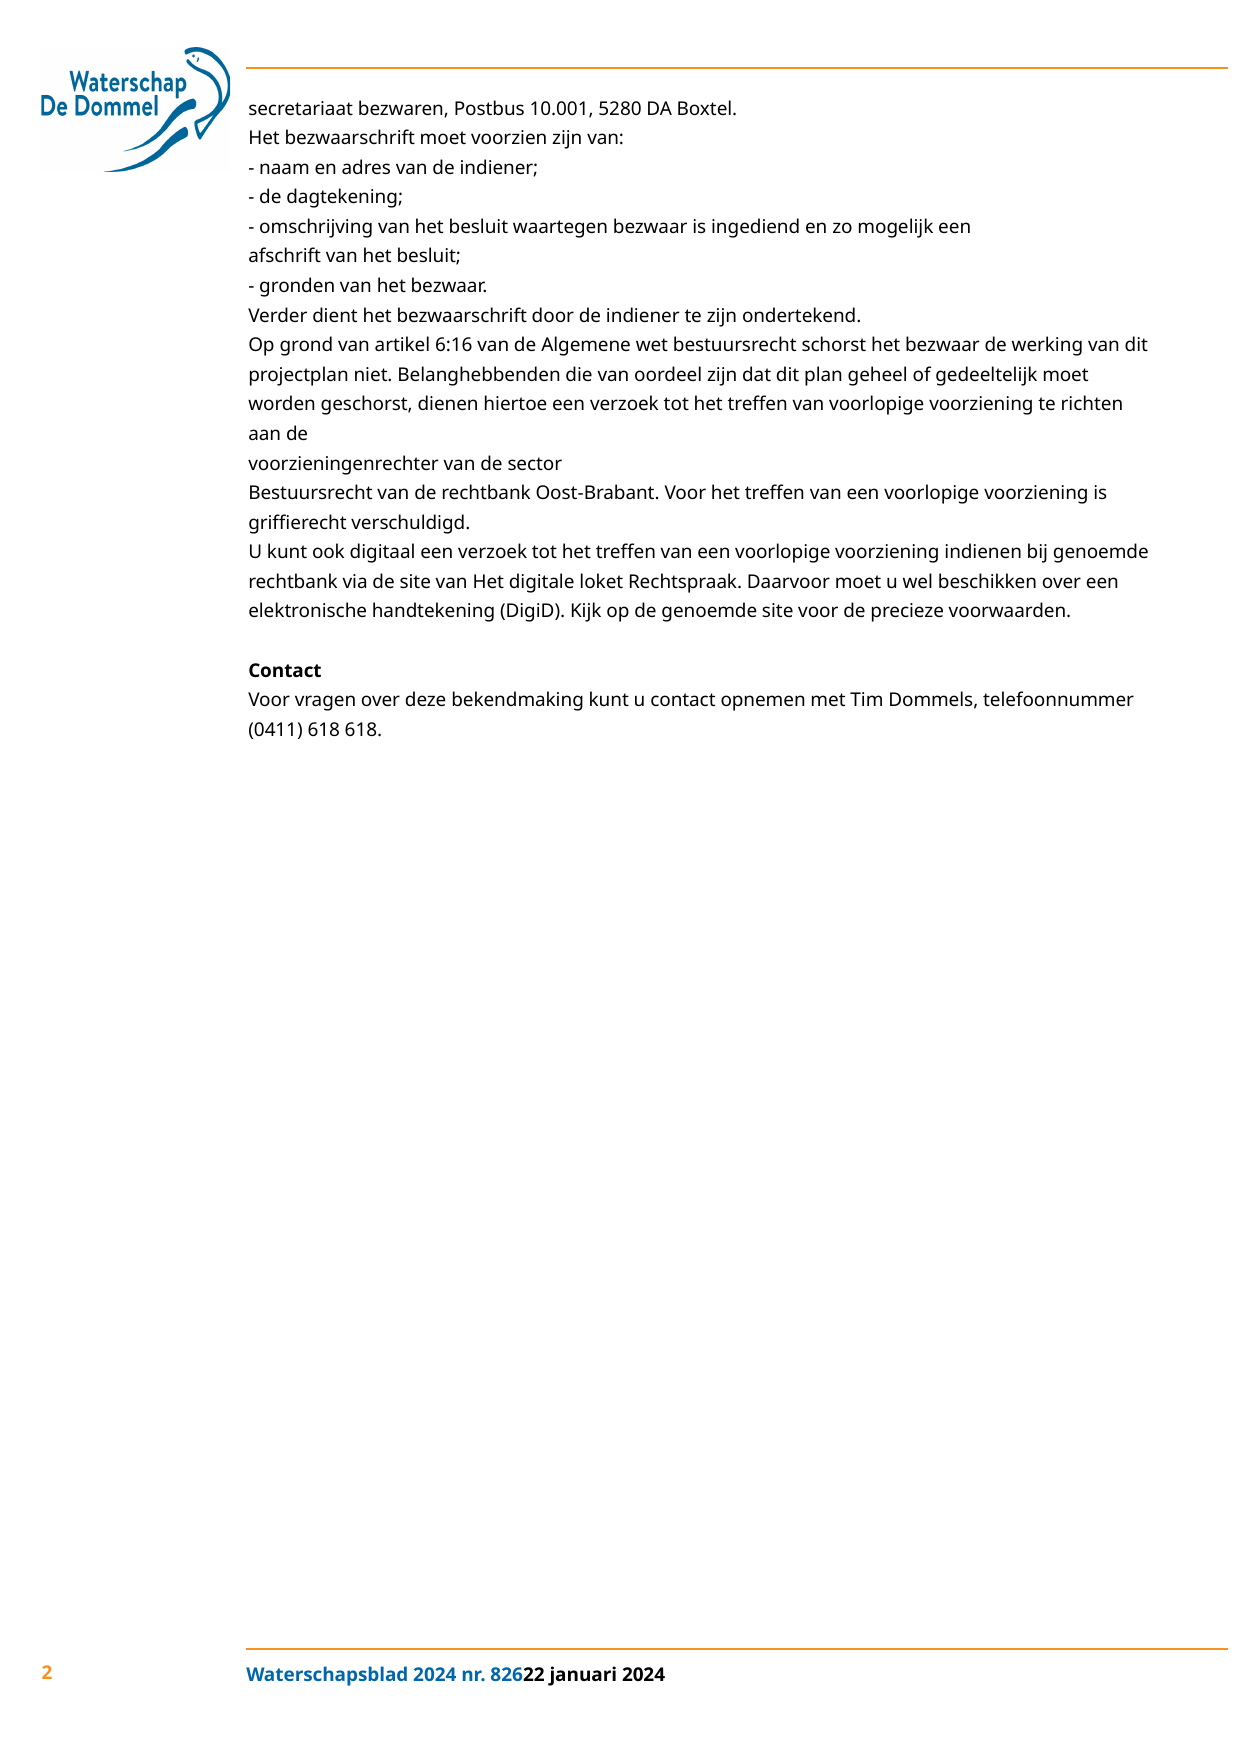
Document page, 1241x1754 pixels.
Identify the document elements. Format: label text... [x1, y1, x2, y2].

text ‑ gronden van het bezwaar. [248, 272, 1152, 298]
text afschrift van het besluit; [248, 243, 1152, 268]
picture [198, 118, 210, 131]
text ‑ naam en adres van de indiener; [248, 154, 1152, 180]
text Op grond van artikel 6:16 van de Algemene wet bestuursrecht schorst het bezwaar de werking van dit projectplan niet. Belanghebbenden die van oordeel zijn dat dit plan geheel of gedeeltelijk moet worden geschorst, dienen hiertoe een verzoek tot het treffen van voorlopige voorziening te richten aan de [248, 331, 1152, 446]
text ‑ omschrijving van het besluit waartegen bezwaar is ingediend en zo mogelijk een [248, 213, 1152, 239]
picture [45, 99, 51, 111]
text Contact [248, 657, 1152, 683]
picture [204, 47, 231, 76]
picture [41, 47, 231, 172]
text secretariaat bezwaren, Postbus 10.001, 5280 DA Boxtel. [248, 95, 1152, 121]
text Voor vragen over deze bekendmaking kunt u contact opnemen met Tim Dommels, telefoonnummer (0411) 618 618. [248, 686, 1152, 742]
text ‑ de dagtekening; [248, 183, 1152, 209]
text Verder dient het bezwaarschrift door de indiener te zijn ondertekend. [248, 302, 1152, 328]
text Bestuursrecht van de rechtbank Oost‑Brabant. Voor het treffen van een voorlopige voorziening is griffierecht verschuldigd. [248, 479, 1152, 535]
text U kunt ook digitaal een verzoek tot het treffen van een voorlopige voorziening indienen bij genoemde rechtbank via de site van Het digitale loket Rechtspraak. Daarvoor moet u wel beschikken over een elektronische handtekening (DigiD). Kijk op de genoemde site voor de precieze voorwaarden. [248, 538, 1152, 623]
text Het bezwaarschrift moet voorzien zijn van: [248, 124, 1152, 150]
text voorzieningenrechter van de sector [248, 450, 1152, 476]
